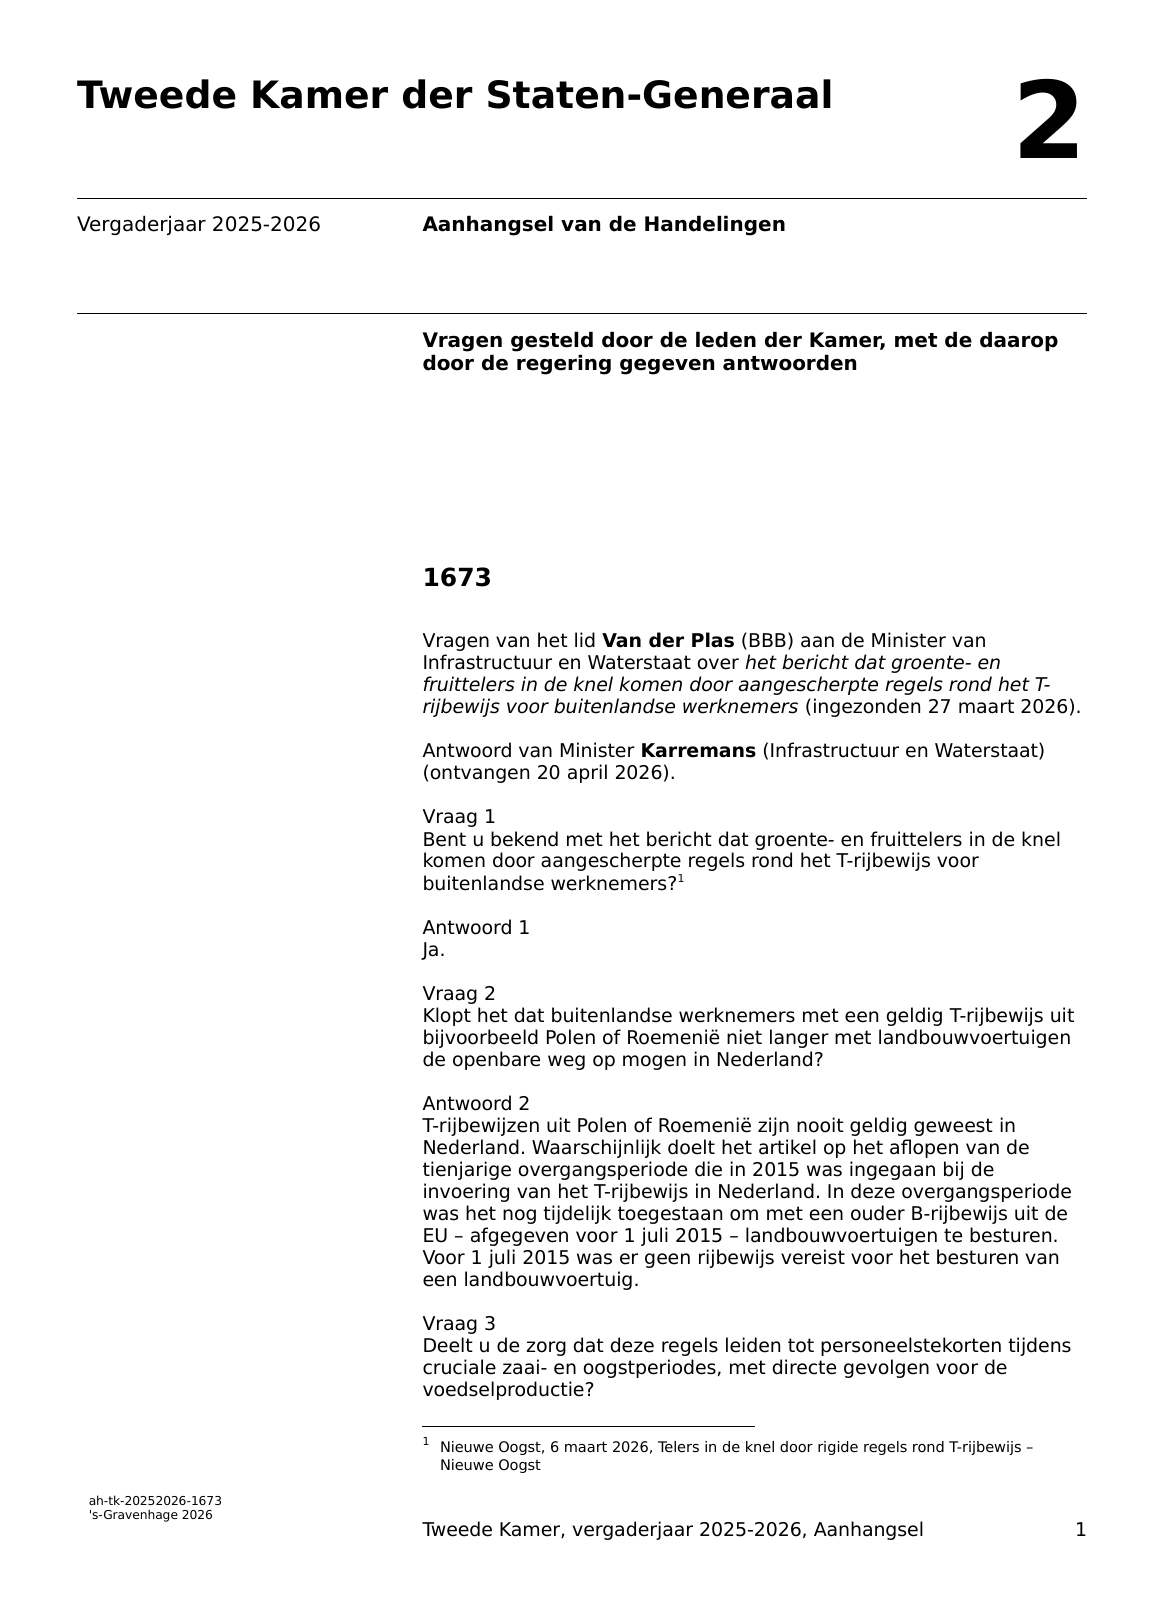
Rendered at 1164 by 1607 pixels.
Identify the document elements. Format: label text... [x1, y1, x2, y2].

table_cell Vergaderjaar 2025-2026 [77, 199, 422, 313]
table_cell Vragen gesteld door de leden der Kamer, met de daarop door de regering gegeven antwoorden [422, 314, 1087, 375]
text Nieuwe Oogst, 6 maart 2026, Telers in de knel door rigide regels rond T-rijbewijs – Nieuwe Oogst [422, 1435, 1087, 1474]
table_header Tweede Kamer der Staten-Generaal [77, 59, 886, 198]
text Vragen van het lid Van der Plas (BBB) aan de Minister van Infrastructuur en Waterstaat over het bericht dat groente- en fruittelers in de knel komen door aangescherpte regels rond het T-rijbewijs voor buitenlandse werknemers (ingezonden 27 maart 2026). [422, 630, 1087, 718]
text Antwoord van Minister Karremans (Infrastructuur en Waterstaat) (ontvangen 20 april 2026). [422, 740, 1087, 784]
text Vraag 1 [422, 806, 1087, 828]
table_cell Aanhangsel van de Handelingen [422, 199, 1087, 313]
text 's-Gravenhage 2026 [88, 1508, 323, 1522]
text Antwoord 1 [422, 917, 1087, 938]
text Deelt u de zorg dat deze regels leiden tot personeelstekorten tijdens cruciale zaai- en oogstperiodes, met directe gevolgen voor de voedselproductie? [422, 1335, 1087, 1401]
text T-rijbewijzen uit Polen of Roemenië zijn nooit geldig geweest in Nederland. Waarschijnlijk doelt het artikel op het aflopen van de tienjarige overgangsperiode die in 2015 was ingegaan bij de invoering van het T-rijbewijs in Nederland. In deze overgangsperiode was het nog tijdelijk toegestaan om met een ouder B-rijbewijs uit de EU – afgegeven voor 1 juli 2015 – landbouwvoertuigen te besturen. Voor 1 juli 2015 was er geen rijbewijs vereist voor het besturen van een landbouwvoertuig. [422, 1115, 1087, 1291]
table_header 2 [886, 59, 1087, 198]
text 1673 [422, 563, 1087, 592]
text ah-tk-20252026-1673 [88, 1494, 323, 1508]
text Vraag 2 [422, 983, 1087, 1005]
text Antwoord 2 [422, 1093, 1087, 1115]
text Vraag 3 [422, 1313, 1087, 1335]
table_cell [77, 314, 422, 375]
text Klopt het dat buitenlandse werknemers met een geldig T-rijbewijs uit bijvoorbeeld Polen of Roemenië niet langer met landbouwvoertuigen de openbare weg op mogen in Nederland? [422, 1005, 1087, 1071]
text Bent u bekend met het bericht dat groente- en fruittelers in de knel komen door aangescherpte regels rond het T-rijbewijs voor buitenlandse werknemers? [422, 828, 1087, 894]
text Ja. [422, 938, 1087, 961]
